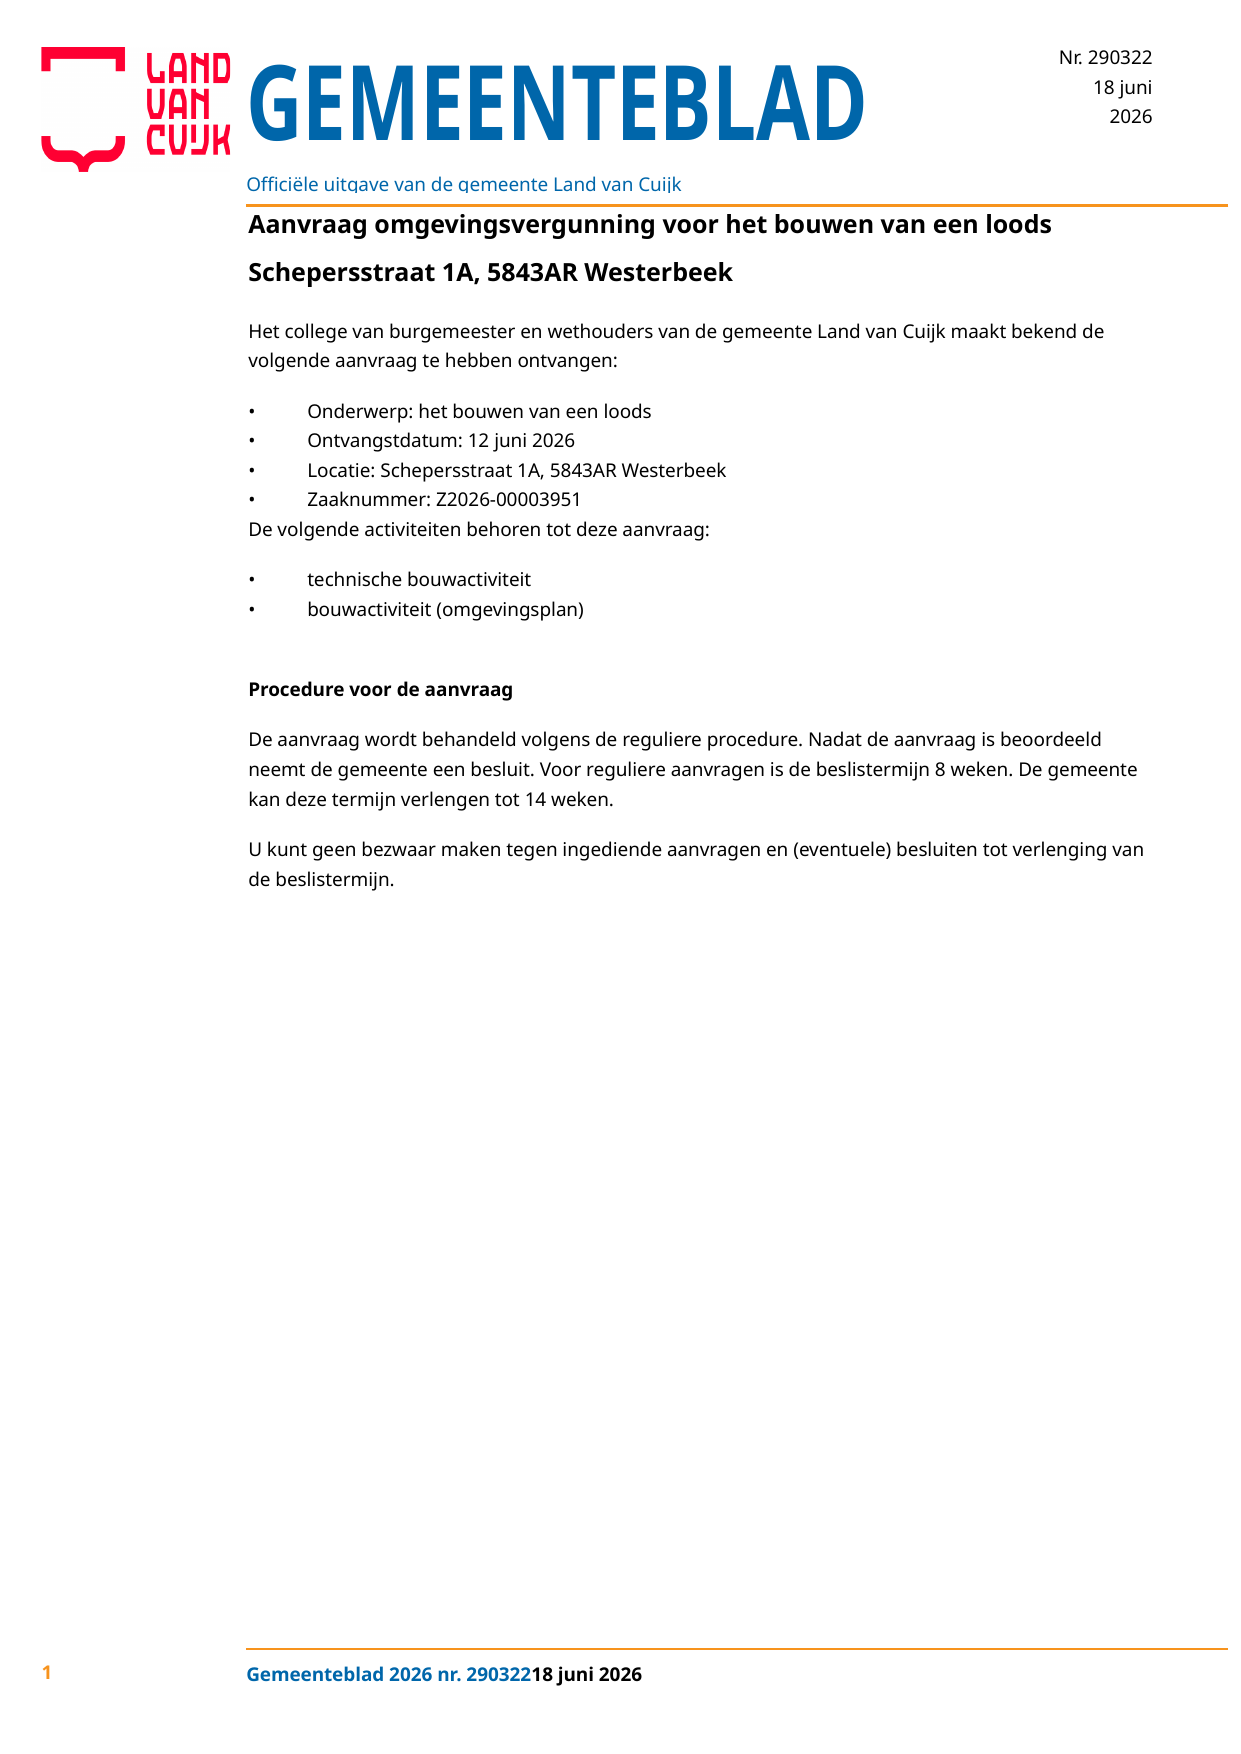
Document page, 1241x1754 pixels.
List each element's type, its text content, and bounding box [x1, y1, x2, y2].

list technische bouwactiviteit [248, 567, 1152, 592]
text De volgende activiteiten behoren tot deze aanvraag: [248, 516, 1152, 542]
text De aanvraag wordt behandeld volgens de reguliere procedure. Nadat de aanvraag is beoordeeld neemt de gemeente een besluit. Voor reguliere aanvragen is de beslistermijn 8 weken. De gemeente kan deze termijn verlengen tot 14 weken. [248, 727, 1152, 812]
picture [41, 47, 231, 172]
list Locatie: Schepersstraat 1A, 5843AR Westerbeek [248, 457, 1152, 483]
text Procedure voor de aanvraag [248, 676, 1152, 702]
list Zaaknummer: Z2026-00003951 [248, 487, 1152, 512]
list Ontvangstdatum: 12 juni 2026 [248, 427, 1152, 453]
text Het college van burgemeester en wethouders van de gemeente Land van Cuijk maakt bekend de volgende aanvraag te hebben ontvangen: [248, 318, 1152, 373]
text Aanvraag omgevingsvergunning voor het bouwen van een loods Schepersstraat 1A, 5843AR Westerbeek [248, 207, 1152, 288]
list Onderwerp: het bouwen van een loods [248, 398, 1152, 424]
text U kunt geen bezwaar maken tegen ingediende aanvragen en (eventuele) besluiten tot verlenging van de beslistermijn. [248, 836, 1152, 892]
list bouwactiviteit (omgevingsplan) [248, 596, 1152, 622]
